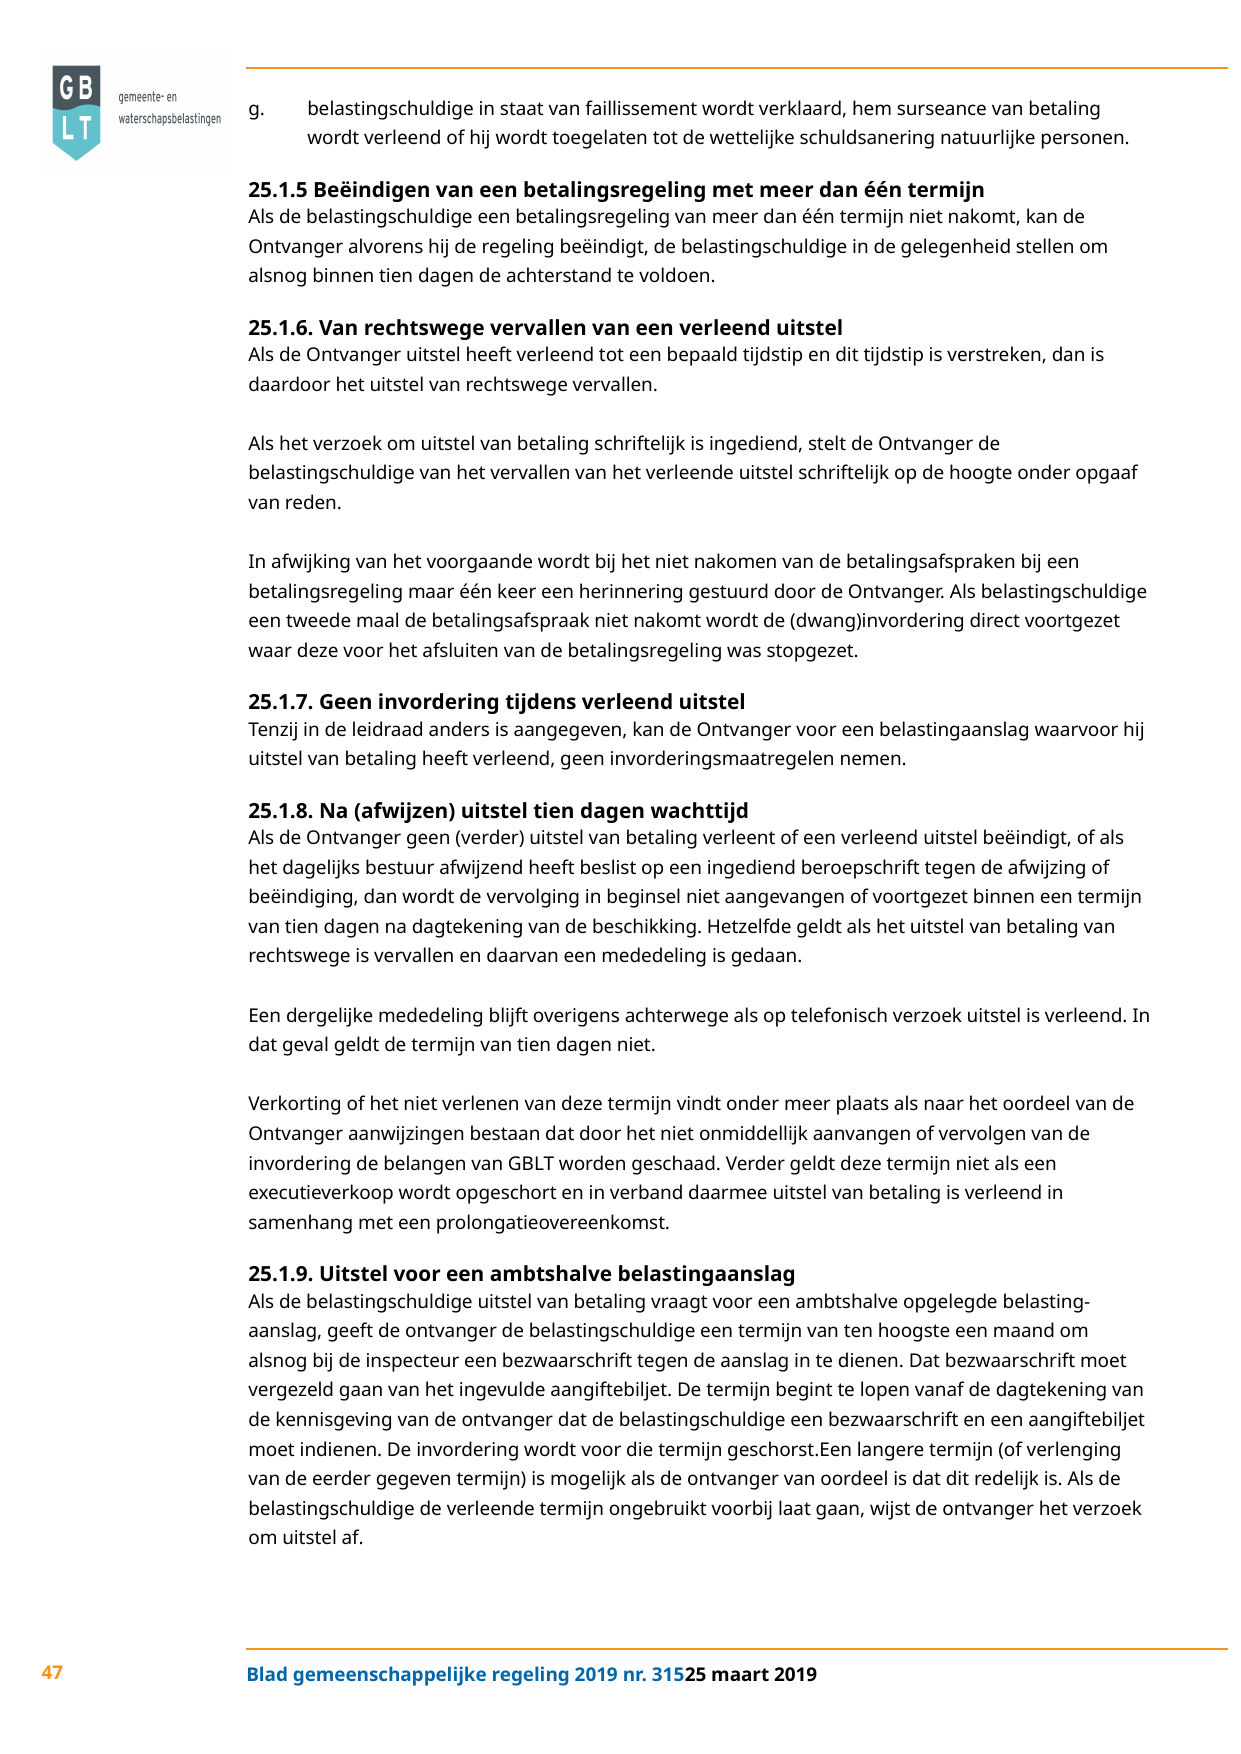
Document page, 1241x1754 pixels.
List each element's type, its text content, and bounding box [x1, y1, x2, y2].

list belastingschuldige in staat van faillissement wordt verklaard, hem surseance van betaling wordt verleend of hij wordt toegelaten tot de wettelijke schuldsanering natuurlijke personen. [248, 95, 1152, 150]
text 25.1.6. Van rechtswege vervallen van een verleend uitstel [248, 313, 1152, 341]
text Als de belastingschuldige uitstel van betaling vraagt voor een ambtshalve opgelegde belasting-aanslag, geeft de ontvanger de belastingschuldige een termijn van ten hoogste een maand om alsnog bij de inspecteur een bezwaarschrift tegen de aanslag in te dienen. Dat bezwaarschrift moet vergezeld gaan van het ingevulde aangiftebiljet. De termijn begint te lopen vanaf de dagtekening van de kennisgeving van de ontvanger dat de belastingschuldige een bezwaarschrift en een aangiftebiljet moet indienen. De invordering wordt voor die termijn geschorst.Een langere termijn (of verlenging van de eerder gegeven termijn) is mogelijk als de ontvanger van oordeel is dat dit redelijk is. Als de belastingschuldige de verleende termijn ongebruikt voorbij laat gaan, wijst de ontvanger het verzoek om uitstel af. [248, 1288, 1152, 1550]
text In afwijking van het voorgaande wordt bij het niet nakomen van de betalingsafspraken bij een betalingsregeling maar één keer een herinnering gestuurd door de Ontvanger. Als belastingschuldige een tweede maal de betalingsafspraak niet nakomt wordt de (dwang)invordering direct voortgezet waar deze voor het afsluiten van de betalingsregeling was stopgezet. [248, 548, 1152, 663]
text Als het verzoek om uitstel van betaling schriftelijk is ingediend, stelt de Ontvanger de belastingschuldige van het vervallen van het verleende uitstel schriftelijk op de hoogte onder opgaaf van reden. [248, 430, 1152, 515]
text Als de belastingschuldige een betalingsregeling van meer dan één termijn niet nakomt, kan de Ontvanger alvorens hij de regeling beëindigt, de belastingschuldige in de gelegenheid stellen om alsnog binnen tien dagen de achterstand te voldoen. [248, 203, 1152, 288]
text Verkorting of het niet verlenen van deze termijn vindt onder meer plaats als naar het oordeel van de Ontvanger aanwijzingen bestaan dat door het niet onmiddellijk aanvangen of vervolgen van de invordering de belangen van GBLT worden geschaad. Verder geldt deze termijn niet als een executieverkoop wordt opgeschort en in verband daarmee uitstel van betaling is verleend in samenhang met een prolongatieovereenkomst. [248, 1091, 1152, 1235]
text 25.1.9. Uitstel voor een ambtshalve belastingaanslag [248, 1259, 1152, 1288]
picture [41, 47, 231, 172]
text Tenzij in de leidraad anders is aangegeven, kan de Ontvanger voor een belastingaanslag waarvoor hij uitstel van betaling heeft verleend, geen invorderingsmaatregelen nemen. [248, 716, 1152, 771]
text Als de Ontvanger uitstel heeft verleend tot een bepaald tijdstip en dit tijdstip is verstreken, dan is daardoor het uitstel van rechtswege vervallen. [248, 341, 1152, 397]
text Een dergelijke mededeling blijft overigens achterwege als op telefonisch verzoek uitstel is verleend. In dat geval geldt de termijn van tien dagen niet. [248, 1002, 1152, 1057]
text 25.1.8. Na (afwijzen) uitstel tien dagen wachttijd [248, 796, 1152, 824]
text Als de Ontvanger geen (verder) uitstel van betaling verleent of een verleend uitstel beëindigt, of als het dagelijks bestuur afwijzend heeft beslist op een ingediend beroepschrift tegen de afwijzing of beëindiging, dan wordt de vervolging in beginsel niet aangevangen of voortgezet binnen een termijn van tien dagen na dagtekening van de beschikking. Hetzelfde geldt als het uitstel van betaling van rechtswege is vervallen en daarvan een mededeling is gedaan. [248, 824, 1152, 968]
text 25.1.5 Beëindigen van een betalingsregeling met meer dan één termijn [248, 175, 1152, 203]
text 25.1.7. Geen invordering tijdens verleend uitstel [248, 687, 1152, 716]
